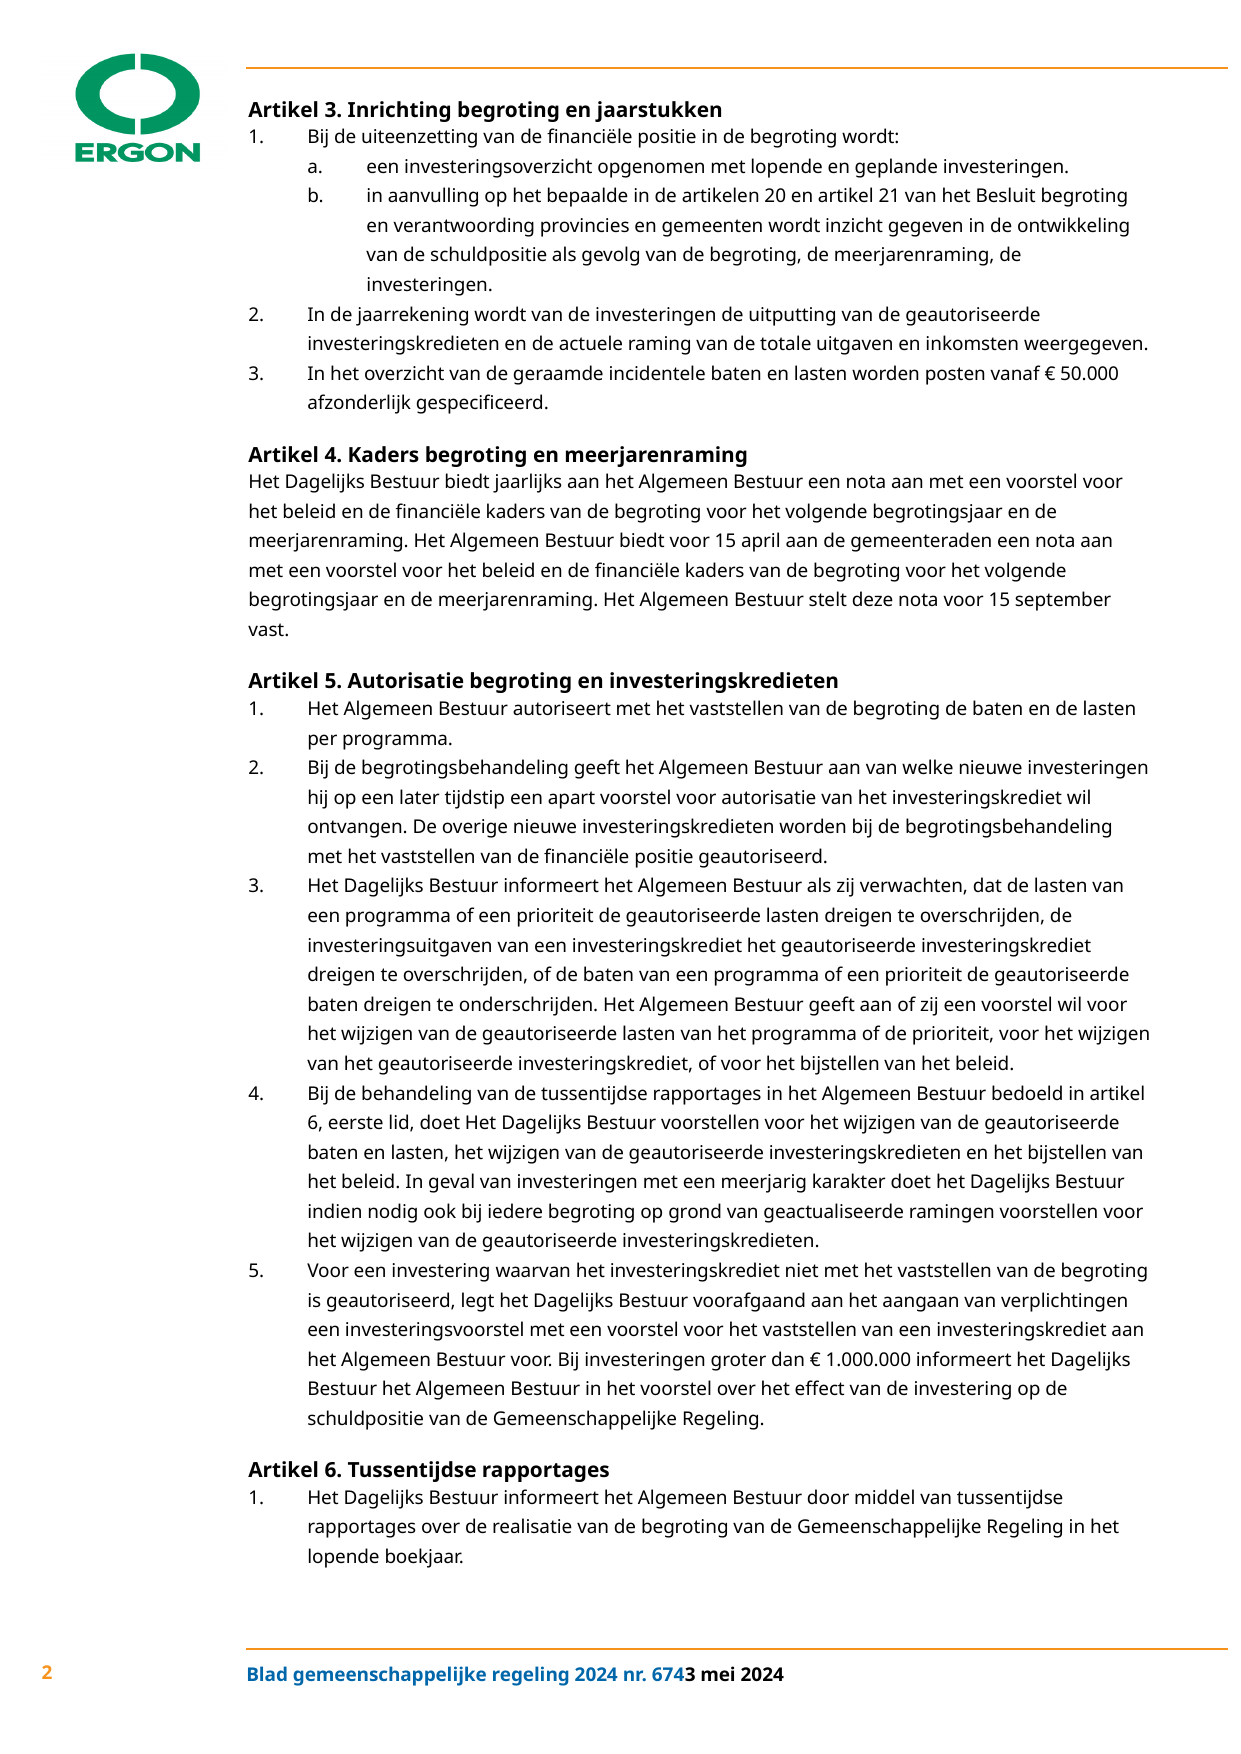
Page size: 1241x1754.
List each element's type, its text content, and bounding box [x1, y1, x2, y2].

text Artikel 4. Kaders begroting en meerjarenraming [248, 440, 1152, 468]
list Bij de uiteenzetting van de financiële positie in de begroting wordt: [248, 123, 1152, 149]
list In het overzicht van de geraamde incidentele baten en lasten worden posten vanaf € 50.000 afzonderlijk gespecificeerd. [248, 360, 1152, 415]
list In de jaarrekening wordt van de investeringen de uitputting van de geautoriseerde investeringskredieten en de actuele raming van de totale uitgaven en inkomsten weergegeven. [248, 301, 1152, 356]
list Het Algemeen Bestuur autoriseert met het vaststellen van de begroting de baten en de lasten per programma. [248, 695, 1152, 750]
list Het Dagelijks Bestuur informeert het Algemeen Bestuur door middel van tussentijdse rapportages over de realisatie van de begroting van de Gemeenschappelijke Regeling in het lopende boekjaar. [248, 1484, 1152, 1569]
list Voor een investering waarvan het investeringskrediet niet met het vaststellen van de begroting is geautoriseerd, legt het Dagelijks Bestuur voorafgaand aan het aangaan van verplichtingen een investeringsvoorstel met een voorstel voor het vaststellen van een investeringskrediet aan het Algemeen Bestuur voor. Bij investeringen groter dan € 1.000.000 informeert het Dagelijks Bestuur het Algemeen Bestuur in het voorstel over het effect van de investering op de schuldpositie van de Gemeenschappelijke Regeling. [248, 1257, 1152, 1431]
text Artikel 3. Inrichting begroting en jaarstukken [248, 95, 1152, 123]
list Bij de behandeling van de tussentijdse rapportages in het Algemeen Bestuur bedoeld in artikel 6, eerste lid, doet Het Dagelijks Bestuur voorstellen voor het wijzigen van de geautoriseerde baten en lasten, het wijzigen van de geautoriseerde investeringskredieten en het bijstellen van het beleid. In geval van investeringen met een meerjarig karakter doet het Dagelijks Bestuur indien nodig ook bij iedere begroting op grond van geactualiseerde ramingen voorstellen voor het wijzigen van de geautoriseerde investeringskredieten. [248, 1080, 1152, 1253]
list een investeringsoverzicht opgenomen met lopende en geplande investeringen. [307, 153, 1152, 178]
text Het Dagelijks Bestuur biedt jaarlijks aan het Algemeen Bestuur een nota aan met een voorstel voor het beleid en de financiële kaders van de begroting voor het volgende begrotingsjaar en de meerjarenraming. Het Algemeen Bestuur biedt voor 15 april aan de gemeenteraden een nota aan met een voorstel voor het beleid en de financiële kaders van de begroting voor het volgende begrotingsjaar en de meerjarenraming. Het Algemeen Bestuur stelt deze nota voor 15 september vast. [248, 468, 1152, 642]
list Bij de begrotingsbehandeling geeft het Algemeen Bestuur aan van welke nieuwe investeringen hij op een later tijdstip een apart voorstel voor autorisatie van het investeringskrediet wil ontvangen. De overige nieuwe investeringskredieten worden bij de begrotingsbehandeling met het vaststellen van de financiële positie geautoriseerd. [248, 754, 1152, 869]
text Artikel 6. Tussentijdse rapportages [248, 1456, 1152, 1484]
picture [41, 47, 231, 172]
list Het Dagelijks Bestuur informeert het Algemeen Bestuur als zij verwachten, dat de lasten van een programma of een prioriteit de geautoriseerde lasten dreigen te overschrijden, de investeringsuitgaven van een investeringskrediet het geautoriseerde investeringskrediet dreigen te overschrijden, of de baten van een programma of een prioriteit de geautoriseerde baten dreigen te onderschrijden. Het Algemeen Bestuur geeft aan of zij een voorstel wil voor het wijzigen van de geautoriseerde lasten van het programma of de prioriteit, voor het wijzigen van het geautoriseerde investeringskrediet, of voor het bijstellen van het beleid. [248, 873, 1152, 1076]
text Artikel 5. Autorisatie begroting en investeringskredieten [248, 667, 1152, 695]
list in aanvulling op het bepaalde in de artikelen 20 en artikel 21 van het Besluit begroting en verantwoording provincies en gemeenten wordt inzicht gegeven in de ontwikkeling van de schuldpositie als gevolg van de begroting, de meerjarenraming, de investeringen. [307, 182, 1152, 297]
